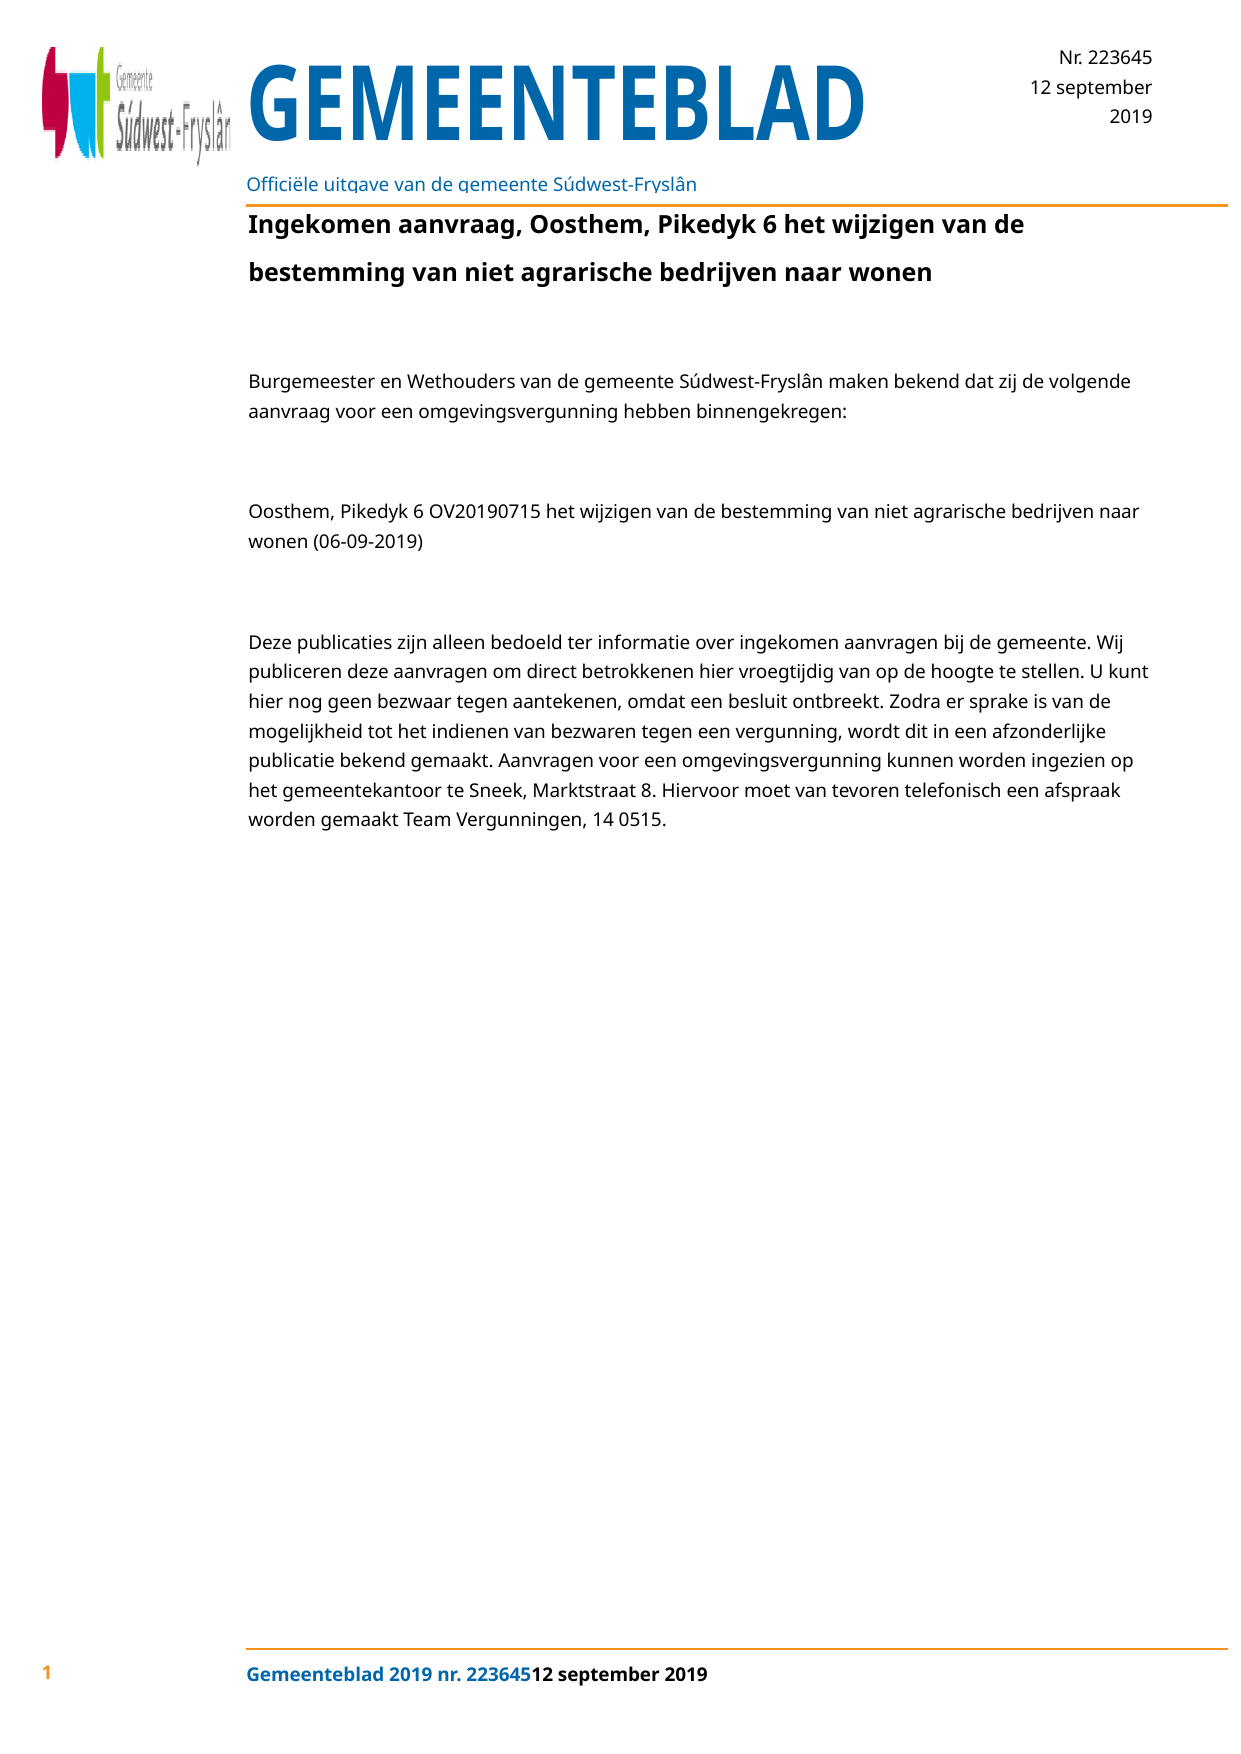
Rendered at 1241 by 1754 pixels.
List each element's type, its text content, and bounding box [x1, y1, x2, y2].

text Oosthem, Pikedyk 6 OV20190715 het wijzigen van de bestemming van niet agrarische bedrijven naar wonen (06-09-2019) [248, 499, 1152, 554]
picture [41, 47, 231, 172]
text Burgemeester en Wethouders van de gemeente Súdwest-Fryslân maken bekend dat zij de volgende aanvraag voor een omgevingsvergunning hebben binnengekregen: [248, 368, 1152, 424]
text Ingekomen aanvraag, Oosthem, Pikedyk 6 het wijzigen van de bestemming van niet agrarische bedrijven naar wonen [248, 207, 1152, 288]
text Deze publicaties zijn alleen bedoeld ter informatie over ingekomen aanvragen bij de gemeente. Wij publiceren deze aanvragen om direct betrokkenen hier vroegtijdig van op de hoogte te stellen. U kunt hier nog geen bezwaar tegen aantekenen, omdat een besluit ontbreekt. Zodra er sprake is van de mogelijkheid tot het indienen van bezwaren tegen een vergunning, wordt dit in een afzonderlijke publicatie bekend gemaakt. Aanvragen voor een omgevingsvergunning kunnen worden ingezien op het gemeentekantoor te Sneek, Marktstraat 8. Hiervoor moet van tevoren telefonisch een afspraak worden gemaakt Team Vergunningen, 14 0515. [248, 629, 1152, 832]
